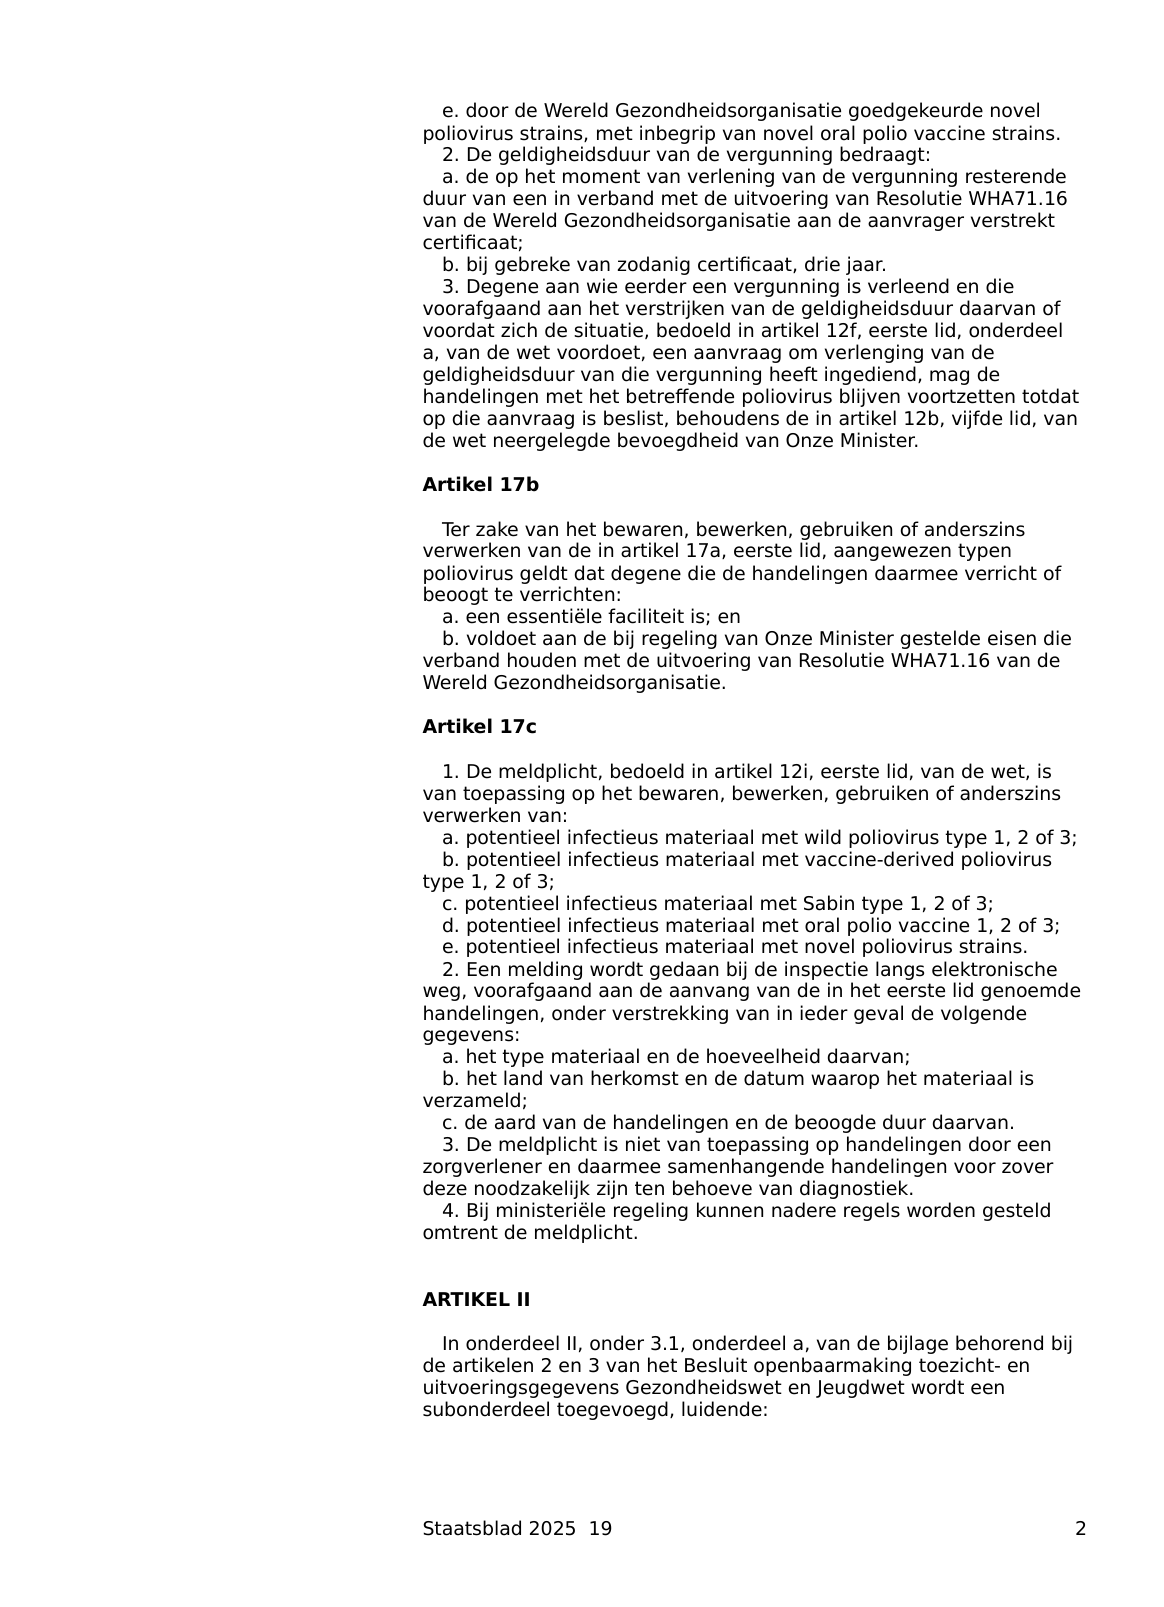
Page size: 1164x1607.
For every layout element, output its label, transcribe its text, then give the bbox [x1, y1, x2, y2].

text 3. Degene aan wie eerder een vergunning is verleend en die voorafgaand aan het verstrijken van de geldigheidsduur daarvan of voordat zich de situatie, bedoeld in artikel 12f, eerste lid, onderdeel a, van de wet voordoet, een aanvraag om verlenging van de geldigheidsduur van die vergunning heeft ingediend, mag de handelingen met het betreffende poliovirus blijven voortzetten totdat op die aanvraag is beslist, behoudens de in artikel 12b, vijfde lid, van de wet neergelegde bevoegdheid van Onze Minister. [422, 276, 1087, 452]
text 2. Een melding wordt gedaan bij de inspectie langs elektronische weg, voorafgaand aan de aanvang van de in het eerste lid genoemde handelingen, onder verstrekking van in ieder geval de volgende gegevens: [422, 958, 1087, 1046]
text e. door de Wereld Gezondheidsorganisatie goedgekeurde novel poliovirus strains, met inbegrip van novel oral polio vaccine strains. [422, 100, 1087, 144]
text a. een essentiële faciliteit is; en [422, 606, 1087, 628]
text c. de aard van de handelingen en de beoogde duur daarvan. [422, 1112, 1087, 1134]
text 3. De meldplicht is niet van toepassing op handelingen door een zorgverlener en daarmee samenhangende handelingen voor zover deze noodzakelijk zijn ten behoeve van diagnostiek. [422, 1134, 1087, 1200]
subtitle ARTIKEL II [422, 1288, 1087, 1311]
text e. potentieel infectieus materiaal met novel poliovirus strains. [422, 936, 1087, 958]
text 2. De geldigheidsduur van de vergunning bedraagt: [422, 144, 1087, 166]
text a. de op het moment van verlening van de vergunning resterende duur van een in verband met de uitvoering van Resolutie WHA71.16 van de Wereld Gezondheidsorganisatie aan de aanvrager verstrekt certificaat; [422, 166, 1087, 254]
text b. voldoet aan de bij regeling van Onze Minister gestelde eisen die verband houden met de uitvoering van Resolutie WHA71.16 van de Wereld Gezondheidsorganisatie. [422, 628, 1087, 694]
text 1. De meldplicht, bedoeld in artikel 12i, eerste lid, van de wet, is van toepassing op het bewaren, bewerken, gebruiken of anderszins verwerken van: [422, 761, 1087, 827]
text a. potentieel infectieus materiaal met wild poliovirus type 1, 2 of 3; [422, 827, 1087, 848]
text b. het land van herkomst en de datum waarop het materiaal is verzameld; [422, 1068, 1087, 1112]
text d. potentieel infectieus materiaal met oral polio vaccine 1, 2 of 3; [422, 914, 1087, 936]
text b. potentieel infectieus materiaal met vaccine-derived poliovirus type 1, 2 of 3; [422, 848, 1087, 892]
subtitle Artikel 17c [422, 716, 1087, 738]
text a. het type materiaal en de hoeveelheid daarvan; [422, 1046, 1087, 1068]
text c. potentieel infectieus materiaal met Sabin type 1, 2 of 3; [422, 892, 1087, 914]
text 4. Bij ministeriële regeling kunnen nadere regels worden gesteld omtrent de meldplicht. [422, 1200, 1087, 1244]
text In onderdeel II, onder 3.1, onderdeel a, van de bijlage behorend bij de artikelen 2 en 3 van het Besluit openbaarmaking toezicht- en uitvoeringsgegevens Gezondheidswet en Jeugdwet wordt een subonderdeel toegevoegd, luidende: [422, 1333, 1087, 1421]
subtitle Artikel 17b [422, 474, 1087, 496]
text Ter zake van het bewaren, bewerken, gebruiken of anderszins verwerken van de in artikel 17a, eerste lid, aangewezen typen poliovirus geldt dat degene die de handelingen daarmee verricht of beoogt te verrichten: [422, 518, 1087, 606]
text b. bij gebreke van zodanig certificaat, drie jaar. [422, 254, 1087, 276]
